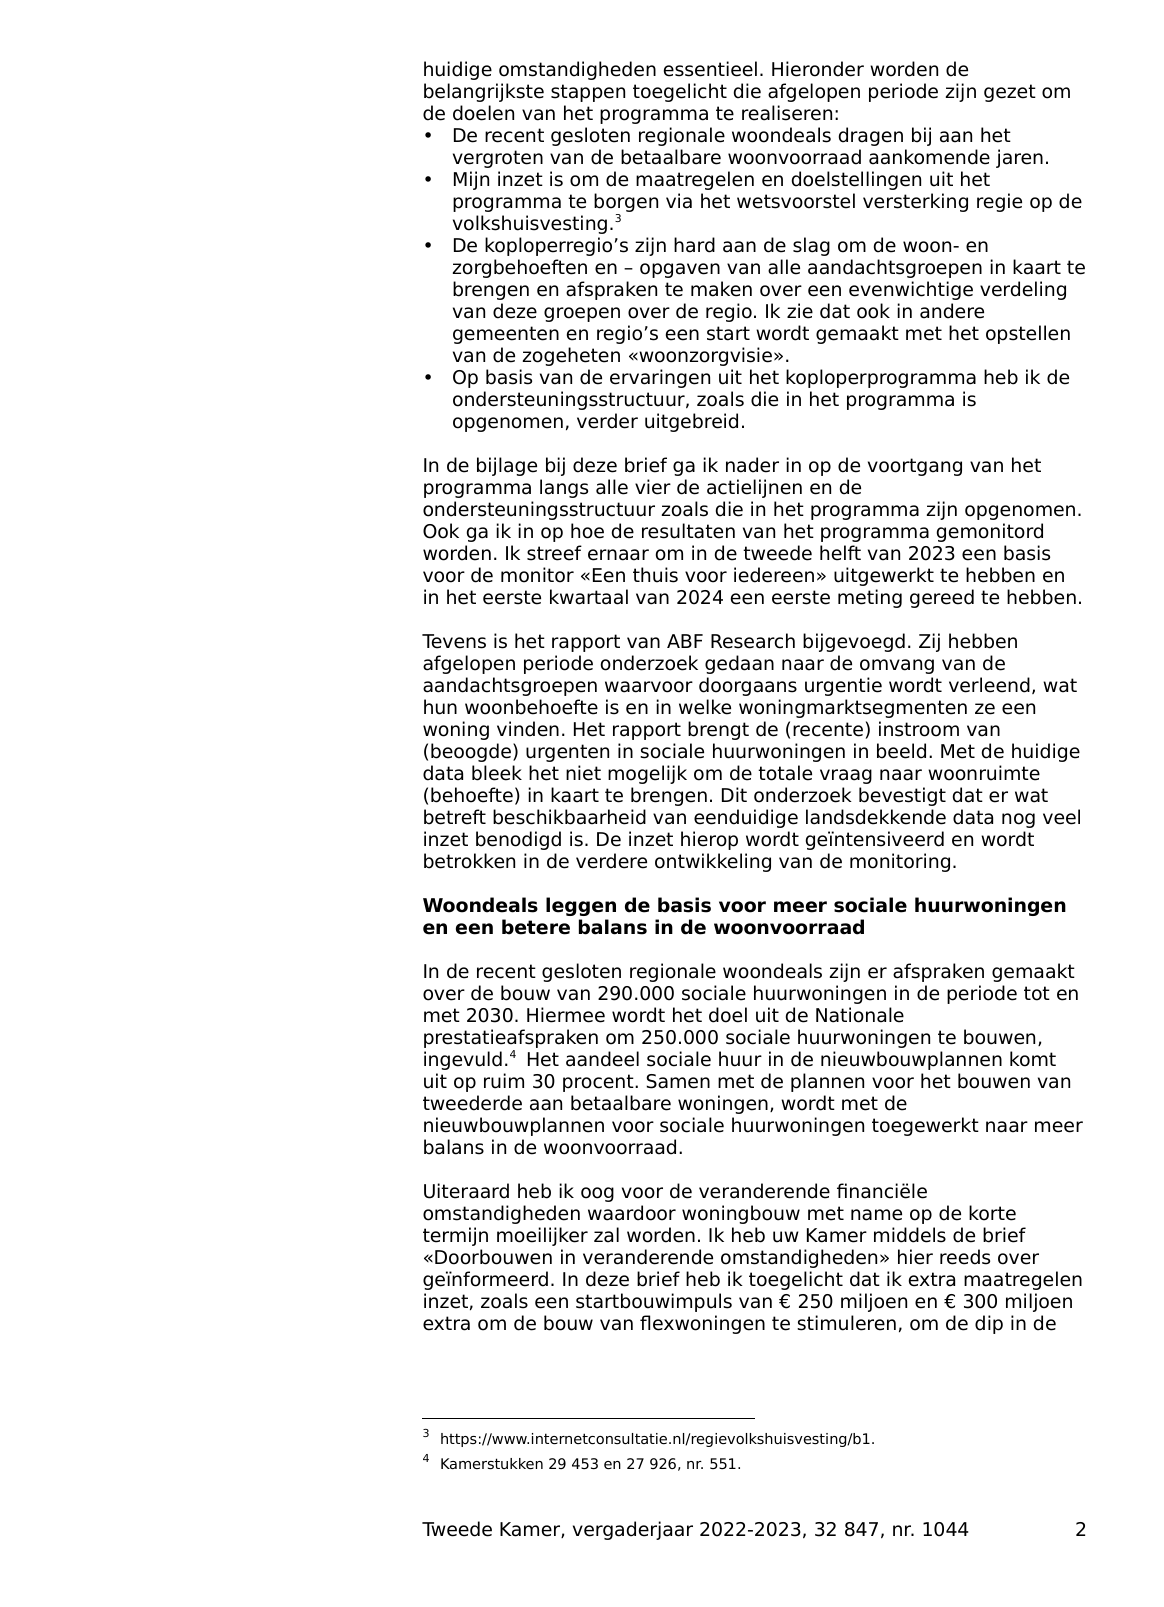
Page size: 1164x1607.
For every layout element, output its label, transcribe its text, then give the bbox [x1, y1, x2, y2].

text Uiteraard heb ik oog voor de veranderende financiële omstandigheden waardoor woningbouw met name op de korte termijn moeilijker zal worden. Ik heb uw Kamer middels de brief «Doorbouwen in veranderende omstandigheden» hier reeds over geïnformeerd. In deze brief heb ik toegelicht dat ik extra maatregelen inzet, zoals een startbouwimpuls van € 250 miljoen en € 300 miljoen extra om de bouw van flexwoningen te stimuleren, om de dip in de [422, 1181, 1087, 1335]
text huidige omstandigheden essentieel. Hieronder worden de belangrijkste stappen toegelicht die afgelopen periode zijn gezet om de doelen van het programma te realiseren: [422, 59, 1087, 125]
text • Op basis van de ervaringen uit het koploperprogramma heb ik de ondersteuningsstructuur, zoals die in het programma is opgenomen, verder uitgebreid. [422, 367, 1087, 433]
text In de recent gesloten regionale woondeals zijn er afspraken gemaakt over de bouw van 290.000 sociale huurwoningen in de periode tot en met 2030. Hiermee wordt het doel uit de Nationale prestatieafspraken om 250.000 sociale huurwoningen te bouwen, ingevuld. Het aandeel sociale huur in de nieuwbouwplannen komt uit op ruim 30 procent. Samen met de plannen voor het bouwen van tweederde aan betaalbare woningen, wordt met de nieuwbouwplannen voor sociale huurwoningen toegewerkt naar meer balans in de woonvoorraad. [422, 961, 1087, 1159]
subtitle Woondeals leggen de basis voor meer sociale huurwoningen en een betere balans in de woonvoorraad [422, 895, 1087, 939]
text • De recent gesloten regionale woondeals dragen bij aan het vergroten van de betaalbare woonvoorraad aankomende jaren. [422, 125, 1087, 169]
text In de bijlage bij deze brief ga ik nader in op de voortgang van het programma langs alle vier de actielijnen en de ondersteuningsstructuur zoals die in het programma zijn opgenomen. Ook ga ik in op hoe de resultaten van het programma gemonitord worden. Ik streef ernaar om in de tweede helft van 2023 een basis voor de monitor «Een thuis voor iedereen» uitgewerkt te hebben en in het eerste kwartaal van 2024 een eerste meting gereed te hebben. [422, 455, 1087, 609]
text Kamerstukken 29 453 en 27 926, nr. 551. [422, 1452, 1087, 1474]
text • Mijn inzet is om de maatregelen en doelstellingen uit het programma te borgen via het wetsvoorstel versterking regie op de volkshuisvesting. [422, 169, 1087, 235]
text • De koploperregio’s zijn hard aan de slag om de woon- en zorgbehoeften en – opgaven van alle aandachtsgroepen in kaart te brengen en afspraken te maken over een evenwichtige verdeling van deze groepen over de regio. Ik zie dat ook in andere gemeenten en regio’s een start wordt gemaakt met het opstellen van de zogeheten «woonzorgvisie». [422, 235, 1087, 367]
text https://www.internetconsultatie.nl/regievolkshuisvesting/b1. [422, 1427, 1087, 1449]
text Tevens is het rapport van ABF Research bijgevoegd. Zij hebben afgelopen periode onderzoek gedaan naar de omvang van de aandachtsgroepen waarvoor doorgaans urgentie wordt verleend, wat hun woonbehoefte is en in welke woningmarktsegmenten ze een woning vinden. Het rapport brengt de (recente) instroom van (beoogde) urgenten in sociale huurwoningen in beeld. Met de huidige data bleek het niet mogelijk om de totale vraag naar woonruimte (behoefte) in kaart te brengen. Dit onderzoek bevestigt dat er wat betreft beschikbaarheid van eenduidige landsdekkende data nog veel inzet benodigd is. De inzet hierop wordt geïntensiveerd en wordt betrokken in de verdere ontwikkeling van de monitoring. [422, 631, 1087, 873]
